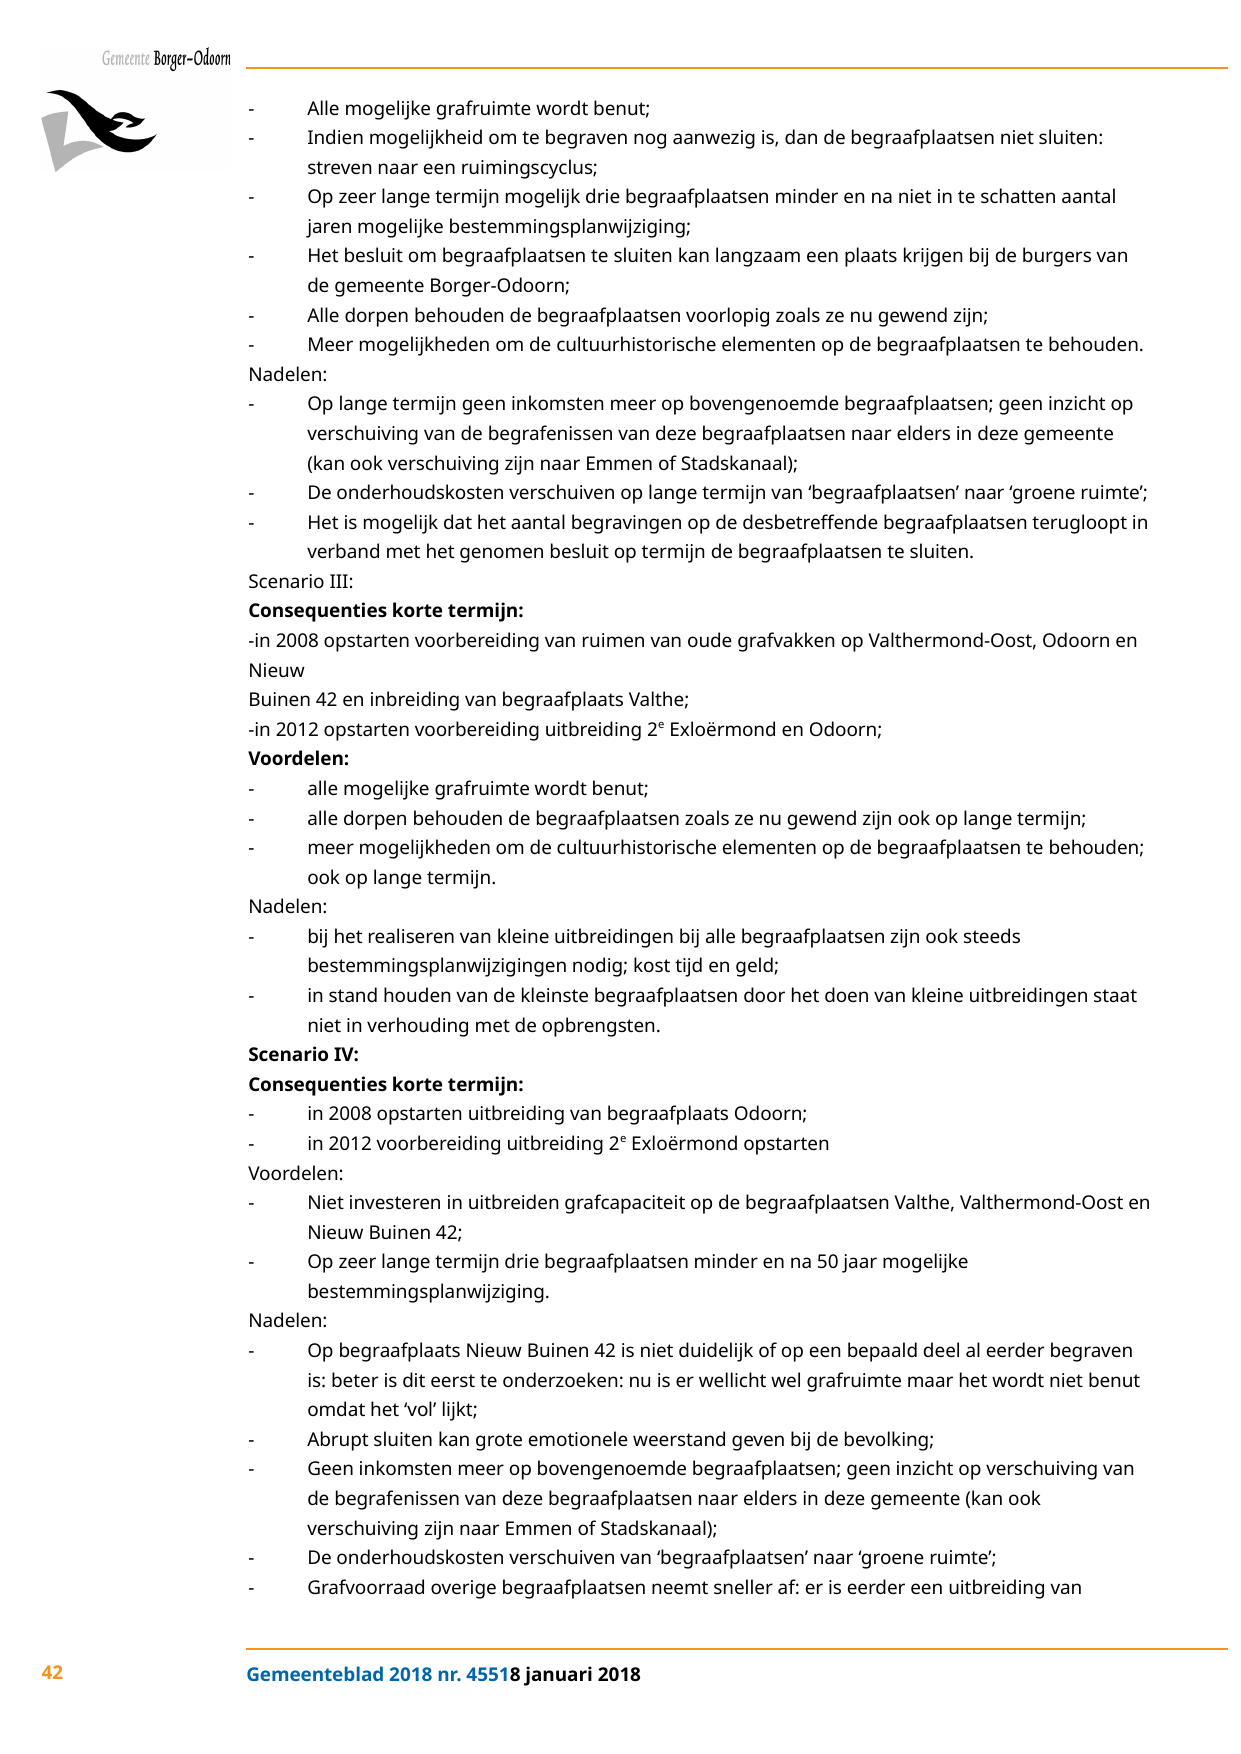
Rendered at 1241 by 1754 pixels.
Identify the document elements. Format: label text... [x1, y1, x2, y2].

list Op begraafplaats Nieuw Buinen 42 is niet duidelijk of op een bepaald deel al eerder begraven is: beter is dit eerst te onderzoeken: nu is er wellicht wel grafruimte maar het wordt niet benut omdat het ‘vol’ lijkt; [248, 1337, 1152, 1422]
list De onderhoudskosten verschuiven van ‘begraafplaatsen’ naar ‘groene ruimte’; [248, 1544, 1152, 1570]
list Geen inkomsten meer op bovengenoemde begraafplaatsen; geen inzicht op verschuiving van de begrafenissen van deze begraafplaatsen naar elders in deze gemeente (kan ook verschuiving zijn naar Emmen of Stadskanaal); [248, 1456, 1152, 1541]
list Alle mogelijke grafruimte wordt benut; [248, 95, 1152, 121]
list Op lange termijn geen inkomsten meer op bovengenoemde begraafplaatsen; geen inzicht op verschuiving van de begrafenissen van deze begraafplaatsen naar elders in deze gemeente (kan ook verschuiving zijn naar Emmen of Stadskanaal); [248, 391, 1152, 476]
list Niet investeren in uitbreiden grafcapaciteit op de begraafplaatsen Valthe, Valthermond-Oost en Nieuw Buinen 42; [248, 1189, 1152, 1245]
list Abrupt sluiten kan grote emotionele weerstand geven bij de bevolking; [248, 1426, 1152, 1452]
list alle dorpen behouden de begraafplaatsen zoals ze nu gewend zijn ook op lange termijn; [248, 805, 1152, 831]
list Op zeer lange termijn mogelijk drie begraafplaatsen minder en na niet in te schatten aantal jaren mogelijke bestemmingsplanwijziging; [248, 183, 1152, 239]
text Voordelen: [248, 746, 1152, 771]
text Nadelen: [248, 361, 1152, 387]
list in stand houden van de kleinste begraafplaatsen door het doen van kleine uitbreidingen staat niet in verhouding met de opbrengsten. [248, 982, 1152, 1038]
list Meer mogelijkheden om de cultuurhistorische elementen op de begraafplaatsen te behouden. [248, 331, 1152, 357]
list meer mogelijkheden om de cultuurhistorische elementen op de begraafplaatsen te behouden; ook op lange termijn. [248, 834, 1152, 890]
list bij het realiseren van kleine uitbreidingen bij alle begraafplaatsen zijn ook steeds bestemmingsplanwijzigingen nodig; kost tijd en geld; [248, 923, 1152, 978]
text Nadelen: [248, 893, 1152, 919]
list Alle dorpen behouden de begraafplaatsen voorlopig zoals ze nu gewend zijn; [248, 302, 1152, 328]
list in 2008 opstarten uitbreiding van begraafplaats Odoorn; [248, 1101, 1152, 1126]
list Het besluit om begraafplaatsen te sluiten kan langzaam een plaats krijgen bij de burgers van de gemeente Borger-Odoorn; [248, 243, 1152, 298]
text Buinen 42 en inbreiding van begraafplaats Valthe; [248, 686, 1152, 712]
picture [41, 47, 231, 172]
text Consequenties korte termijn: [248, 598, 1152, 623]
text -in 2008 opstarten voorbereiding van ruimen van oude grafvakken op Valthermond-Oost, Odoorn en Nieuw [248, 627, 1152, 683]
text -in 2012 opstarten voorbereiding uitbreiding 2e Exloërmond en Odoorn; [248, 716, 1152, 742]
text Nadelen: [248, 1308, 1152, 1333]
text Scenario III: [248, 568, 1152, 594]
list alle mogelijke grafruimte wordt benut; [248, 775, 1152, 801]
text Voordelen: [248, 1160, 1152, 1186]
text Consequenties korte termijn: [248, 1071, 1152, 1097]
list Op zeer lange termijn drie begraafplaatsen minder en na 50 jaar mogelijke bestemmingsplanwijziging. [248, 1248, 1152, 1304]
list Grafvoorraad overige begraafplaatsen neemt sneller af: er is eerder een uitbreiding van [248, 1574, 1152, 1600]
list De onderhoudskosten verschuiven op lange termijn van ‘begraafplaatsen’ naar ‘groene ruimte’; [248, 479, 1152, 505]
list in 2012 voorbereiding uitbreiding 2e Exloërmond opstarten [248, 1130, 1152, 1156]
list Indien mogelijkheid om te begraven nog aanwezig is, dan de begraafplaatsen niet sluiten: streven naar een ruimingscyclus; [248, 124, 1152, 180]
text Scenario IV: [248, 1041, 1152, 1067]
list Het is mogelijk dat het aantal begravingen op de desbetreffende begraafplaatsen terugloopt in verband met het genomen besluit op termijn de begraafplaatsen te sluiten. [248, 509, 1152, 564]
